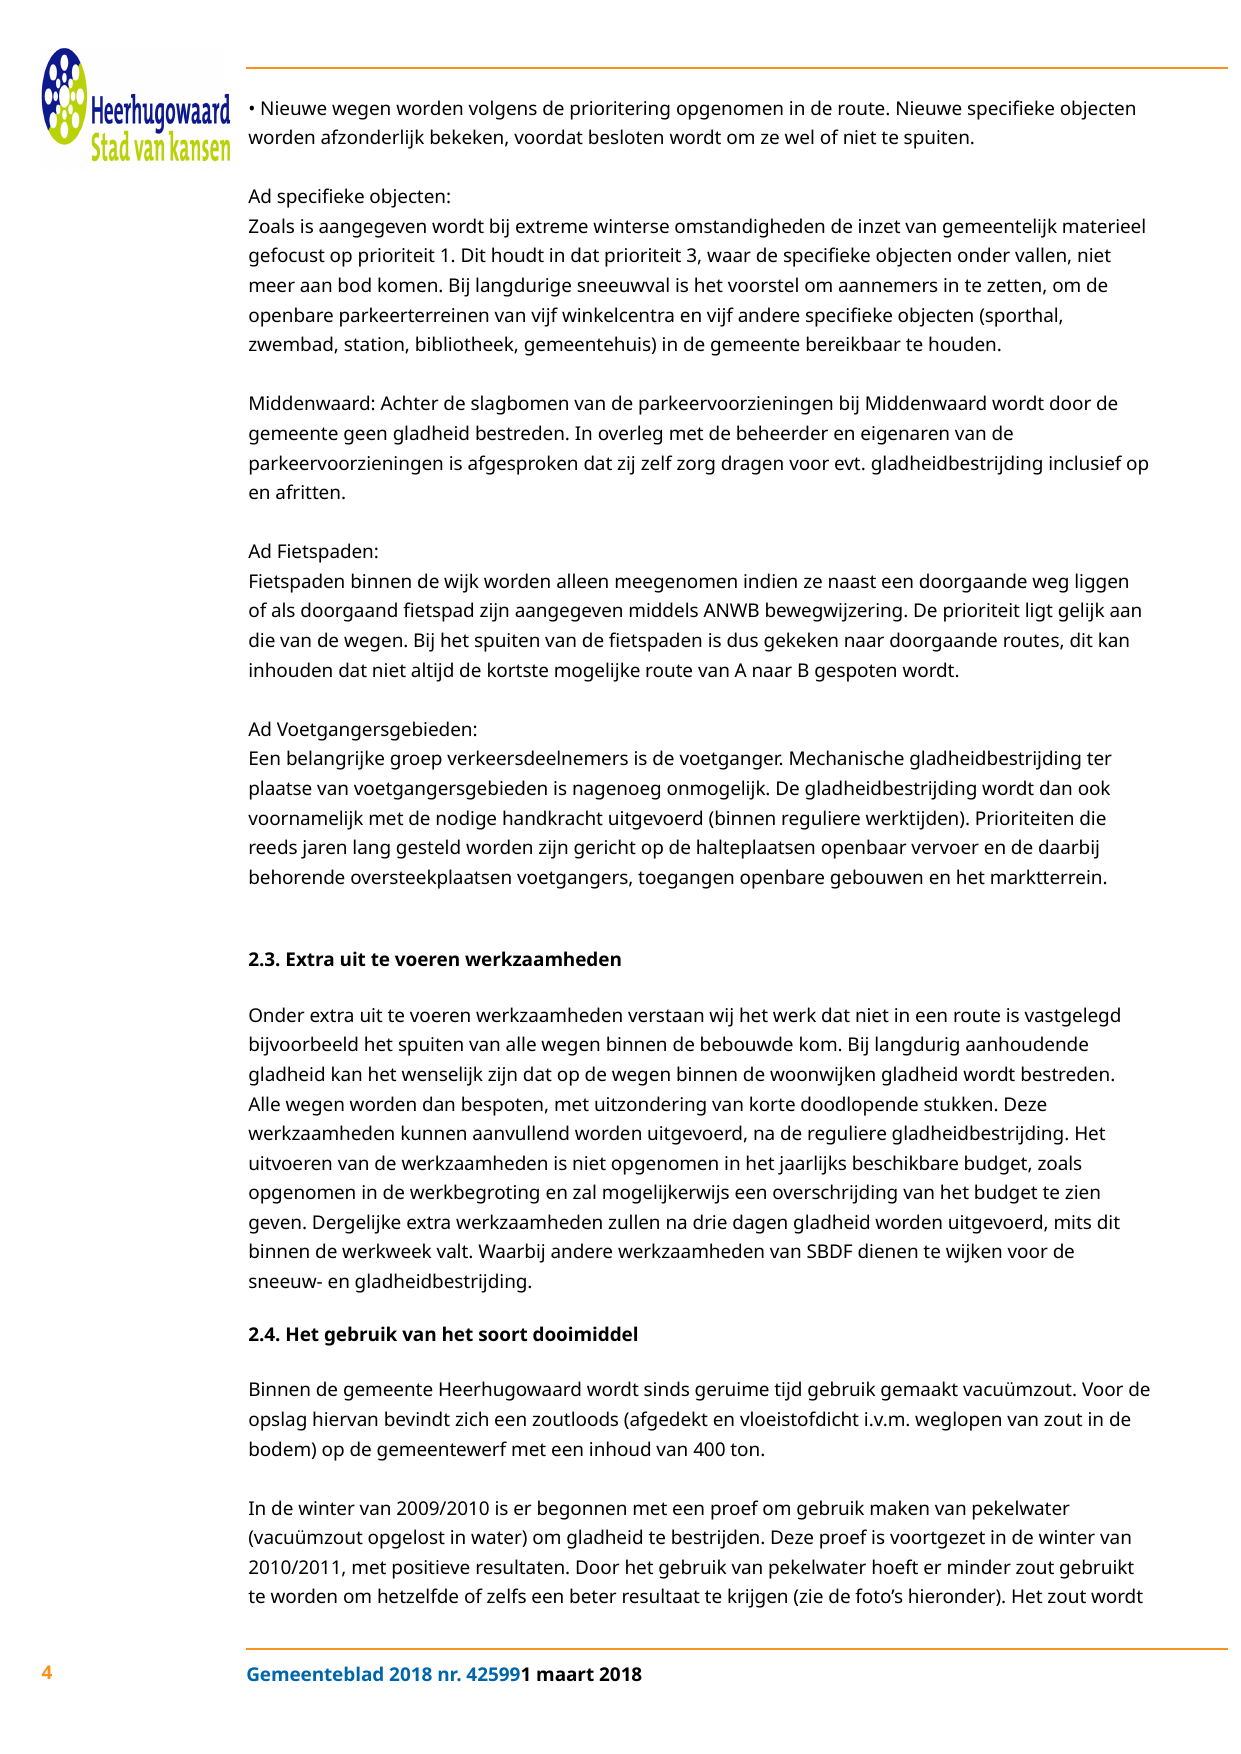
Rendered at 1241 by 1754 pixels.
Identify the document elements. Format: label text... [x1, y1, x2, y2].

text Ad Fietspaden: [248, 538, 1152, 564]
text 2.4. Het gebruik van het soort dooimiddel [248, 1319, 1152, 1347]
text • Nieuwe wegen worden volgens de prioritering opgenomen in de route. Nieuwe specifieke objecten worden afzonderlijk bekeken, voordat besloten wordt om ze wel of niet te spuiten. [248, 95, 1152, 150]
text Ad specifieke objecten: [248, 183, 1152, 209]
text Een belangrijke groep verkeersdeelnemers is de voetganger. Mechanische gladheidbestrijding ter plaatse van voetgangersgebieden is nagenoeg onmogelijk. De gladheidbestrijding wordt dan ook voornamelijk met de nodige handkracht uitgevoerd (binnen reguliere werktijden). Prioriteiten die reeds jaren lang gesteld worden zijn gericht op de halteplaatsen openbaar vervoer en de daarbij behorende oversteekplaatsen voetgangers, toegangen openbare gebouwen en het marktterrein. [248, 746, 1152, 890]
text Ad Voetgangersgebieden: [248, 716, 1152, 742]
text Binnen de gemeente Heerhugowaard wordt sinds geruime tijd gebruik gemaakt vacuümzout. Voor de opslag hiervan bevindt zich een zoutloods (afgedekt en vloeistofdicht i.v.m. weglopen van zout in de bodem) op de gemeentewerf met een inhoud van 400 ton. [248, 1377, 1152, 1462]
text Zoals is aangegeven wordt bij extreme winterse omstandigheden de inzet van gemeentelijk materieel gefocust op prioriteit 1. Dit houdt in dat prioriteit 3, waar de specifieke objecten onder vallen, niet meer aan bod komen. Bij langdurige sneeuwval is het voorstel om aannemers in te zetten, om de openbare parkeerterreinen van vijf winkelcentra en vijf andere specifieke objecten (sporthal, zwembad, station, bibliotheek, gemeentehuis) in de gemeente bereikbaar te houden. [248, 213, 1152, 357]
text 2.3. Extra uit te voeren werkzaamheden [248, 944, 1152, 972]
text Fietspaden binnen de wijk worden alleen meegenomen indien ze naast een doorgaande weg liggen of als doorgaand fietspad zijn aangegeven middels ANWB bewegwijzering. De prioriteit ligt gelijk aan die van de wegen. Bij het spuiten van de fietspaden is dus gekeken naar doorgaande routes, dit kan inhouden dat niet altijd de kortste mogelijke route van A naar B gespoten wordt. [248, 568, 1152, 683]
text In de winter van 2009/2010 is er begonnen met een proef om gebruik maken van pekelwater (vacuümzout opgelost in water) om gladheid te bestrijden. Deze proef is voortgezet in de winter van 2010/2011, met positieve resultaten. Door het gebruik van pekelwater hoeft er minder zout gebruikt te worden om hetzelfde of zelfs een beter resultaat te krijgen (zie de foto’s hieronder). Het zout wordt [248, 1495, 1152, 1609]
text Middenwaard: Achter de slagbomen van de parkeervoorzieningen bij Middenwaard wordt door de gemeente geen gladheid bestreden. In overleg met de beheerder en eigenaren van de parkeervoorzieningen is afgesproken dat zij zelf zorg dragen voor evt. gladheidbestrijding inclusief op en afritten. [248, 391, 1152, 505]
picture [41, 47, 231, 172]
text Onder extra uit te voeren werkzaamheden verstaan wij het werk dat niet in een route is vastgelegd bijvoorbeeld het spuiten van alle wegen binnen de bebouwde kom. Bij langdurig aanhoudende gladheid kan het wenselijk zijn dat op de wegen binnen de woonwijken gladheid wordt bestreden. Alle wegen worden dan bespoten, met uitzondering van korte doodlopende stukken. Deze werkzaamheden kunnen aanvullend worden uitgevoerd, na de reguliere gladheidbestrijding. Het uitvoeren van de werkzaamheden is niet opgenomen in het jaarlijks beschikbare budget, zoals opgenomen in de werkbegroting en zal mogelijkerwijs een overschrijding van het budget te zien geven. Dergelijke extra werkzaamheden zullen na drie dagen gladheid worden uitgevoerd, mits dit binnen de werkweek valt. Waarbij andere werkzaamheden van SBDF dienen te wijken voor de sneeuw- en gladheidbestrijding. [248, 1002, 1152, 1294]
